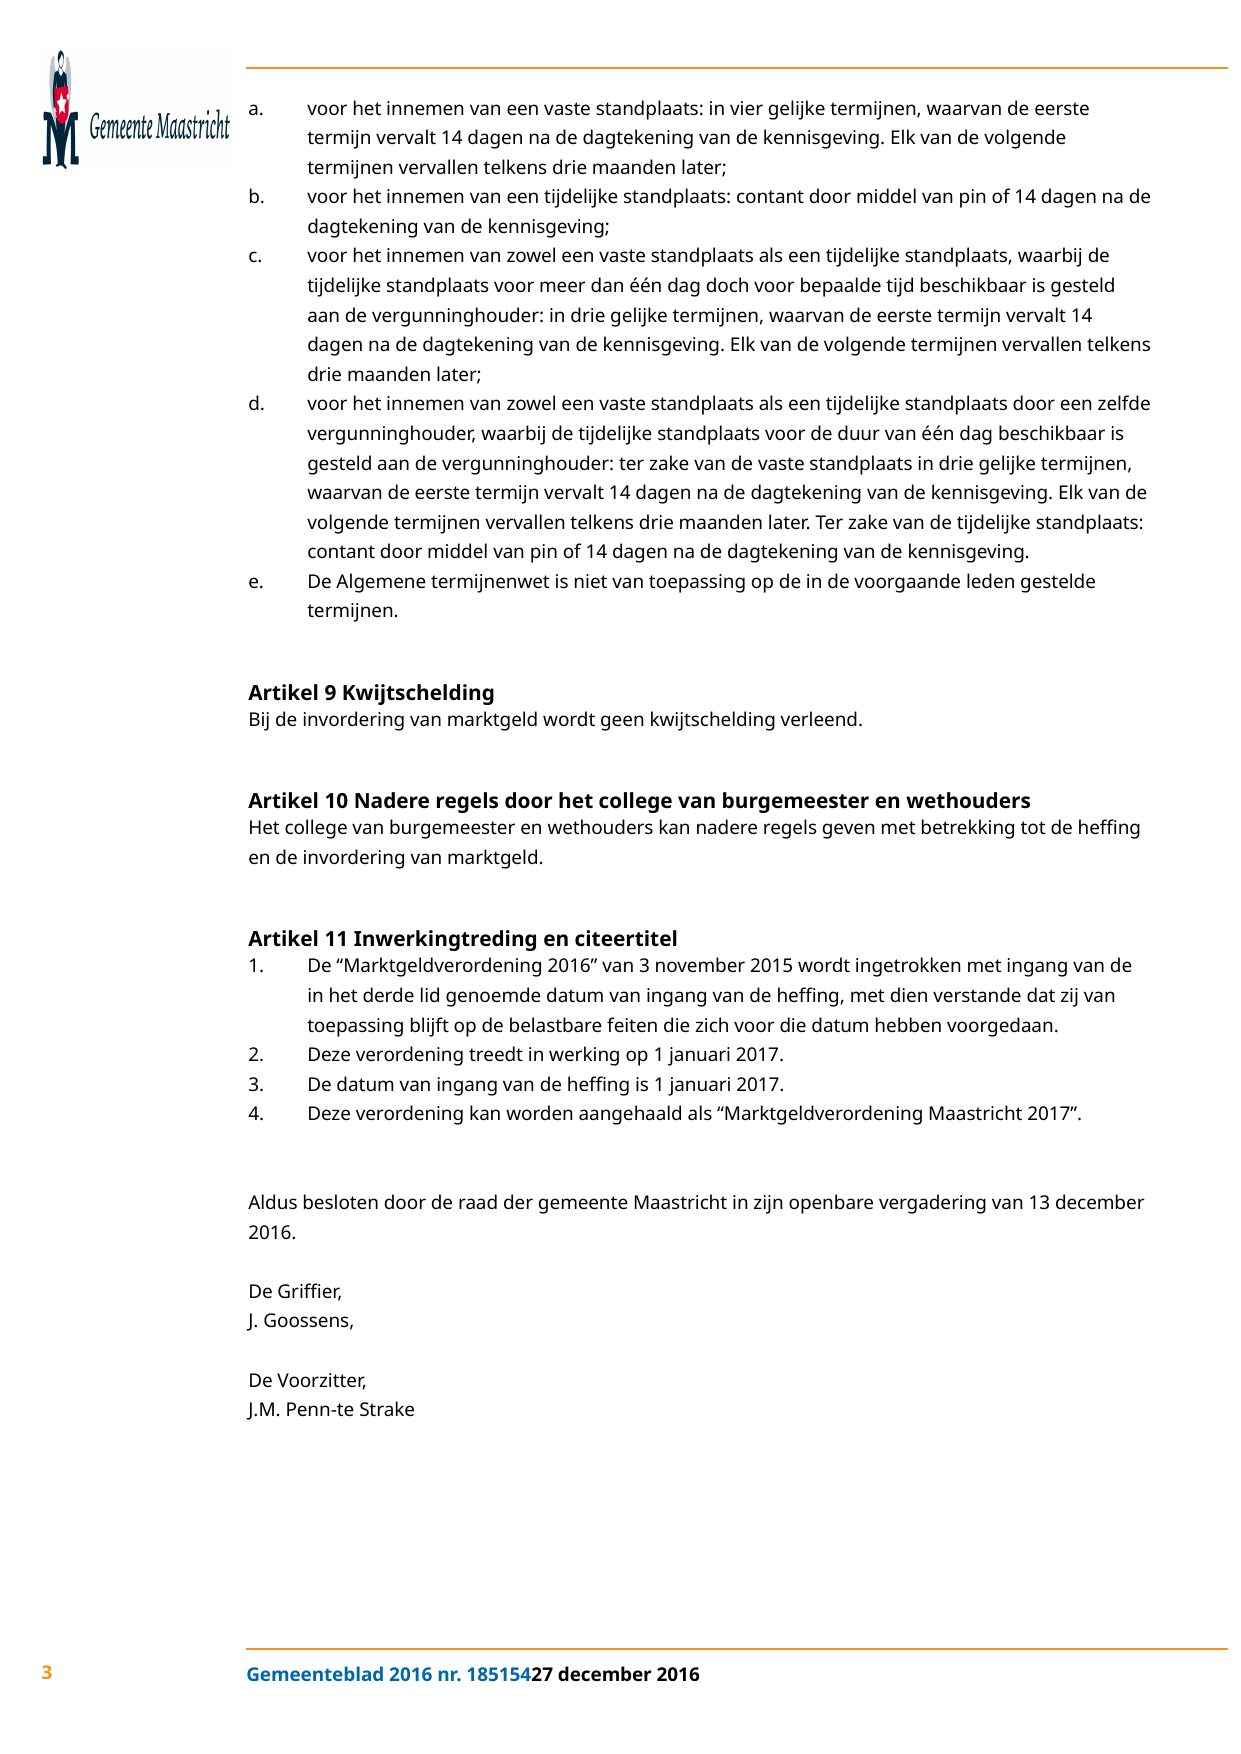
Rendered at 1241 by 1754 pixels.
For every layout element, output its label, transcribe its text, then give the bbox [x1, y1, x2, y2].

list voor het innemen van zowel een vaste standplaats als een tijdelijke standplaats, waarbij de tijdelijke standplaats voor meer dan één dag doch voor bepaalde tijd beschikbaar is gesteld aan de vergunninghouder: in drie gelijke termijnen, waarvan de eerste termijn vervalt 14 dagen na de dagtekening van de kennisgeving. Elk van de volgende termijnen vervallen telkens drie maanden later; [248, 243, 1152, 387]
text Aldus besloten door de raad der gemeente Maastricht in zijn openbare vergadering van 13 december 2016. [248, 1189, 1152, 1244]
text Artikel 10 Nadere regels door het college van burgemeester en wethouders [248, 786, 1152, 814]
text J. Goossens, [248, 1308, 1152, 1333]
text Bij de invordering van marktgeld wordt geen kwijtschelding verleend. [248, 706, 1152, 732]
list De datum van ingang van de heffing is 1 januari 2017. [248, 1071, 1152, 1097]
list De “Marktgeldverordening 2016” van 3 november 2015 wordt ingetrokken met ingang van de in het derde lid genoemde datum van ingang van de heffing, met dien verstande dat zij van toepassing blijft op de belastbare feiten die zich voor die datum hebben voorgedaan. [248, 953, 1152, 1037]
list voor het innemen van een vaste standplaats: in vier gelijke termijnen, waarvan de eerste termijn vervalt 14 dagen na de dagtekening van de kennisgeving. Elk van de volgende termijnen vervallen telkens drie maanden later; [248, 95, 1152, 180]
text De Griffier, [248, 1278, 1152, 1304]
list voor het innemen van zowel een vaste standplaats als een tijdelijke standplaats door een zelfde vergunninghouder, waarbij de tijdelijke standplaats voor de duur van één dag beschikbaar is gesteld aan de vergunninghouder: ter zake van de vaste standplaats in drie gelijke termijnen, waarvan de eerste termijn vervalt 14 dagen na de dagtekening van de kennisgeving. Elk van de volgende termijnen vervallen telkens drie maanden later. Ter zake van de tijdelijke standplaats: contant door middel van pin of 14 dagen na de dagtekening van de kennisgeving. [248, 391, 1152, 564]
text Het college van burgemeester en wethouders kan nadere regels geven met betrekking tot de heffing en de invordering van marktgeld. [248, 814, 1152, 870]
text Artikel 9 Kwijtschelding [248, 678, 1152, 706]
list voor het innemen van een tijdelijke standplaats: contant door middel van pin of 14 dagen na de dagtekening van de kennisgeving; [248, 183, 1152, 239]
text J.M. Penn-te Strake [248, 1396, 1152, 1422]
text De Voorzitter, [248, 1367, 1152, 1392]
list De Algemene termijnenwet is niet van toepassing op de in de voorgaande leden gestelde termijnen. [248, 568, 1152, 623]
text Artikel 11 Inwerkingtreding en citeertitel [248, 924, 1152, 953]
list Deze verordening kan worden aangehaald als “Marktgeldverordening Maastricht 2017”. [248, 1101, 1152, 1126]
list Deze verordening treedt in werking op 1 januari 2017. [248, 1041, 1152, 1067]
picture [41, 47, 231, 172]
